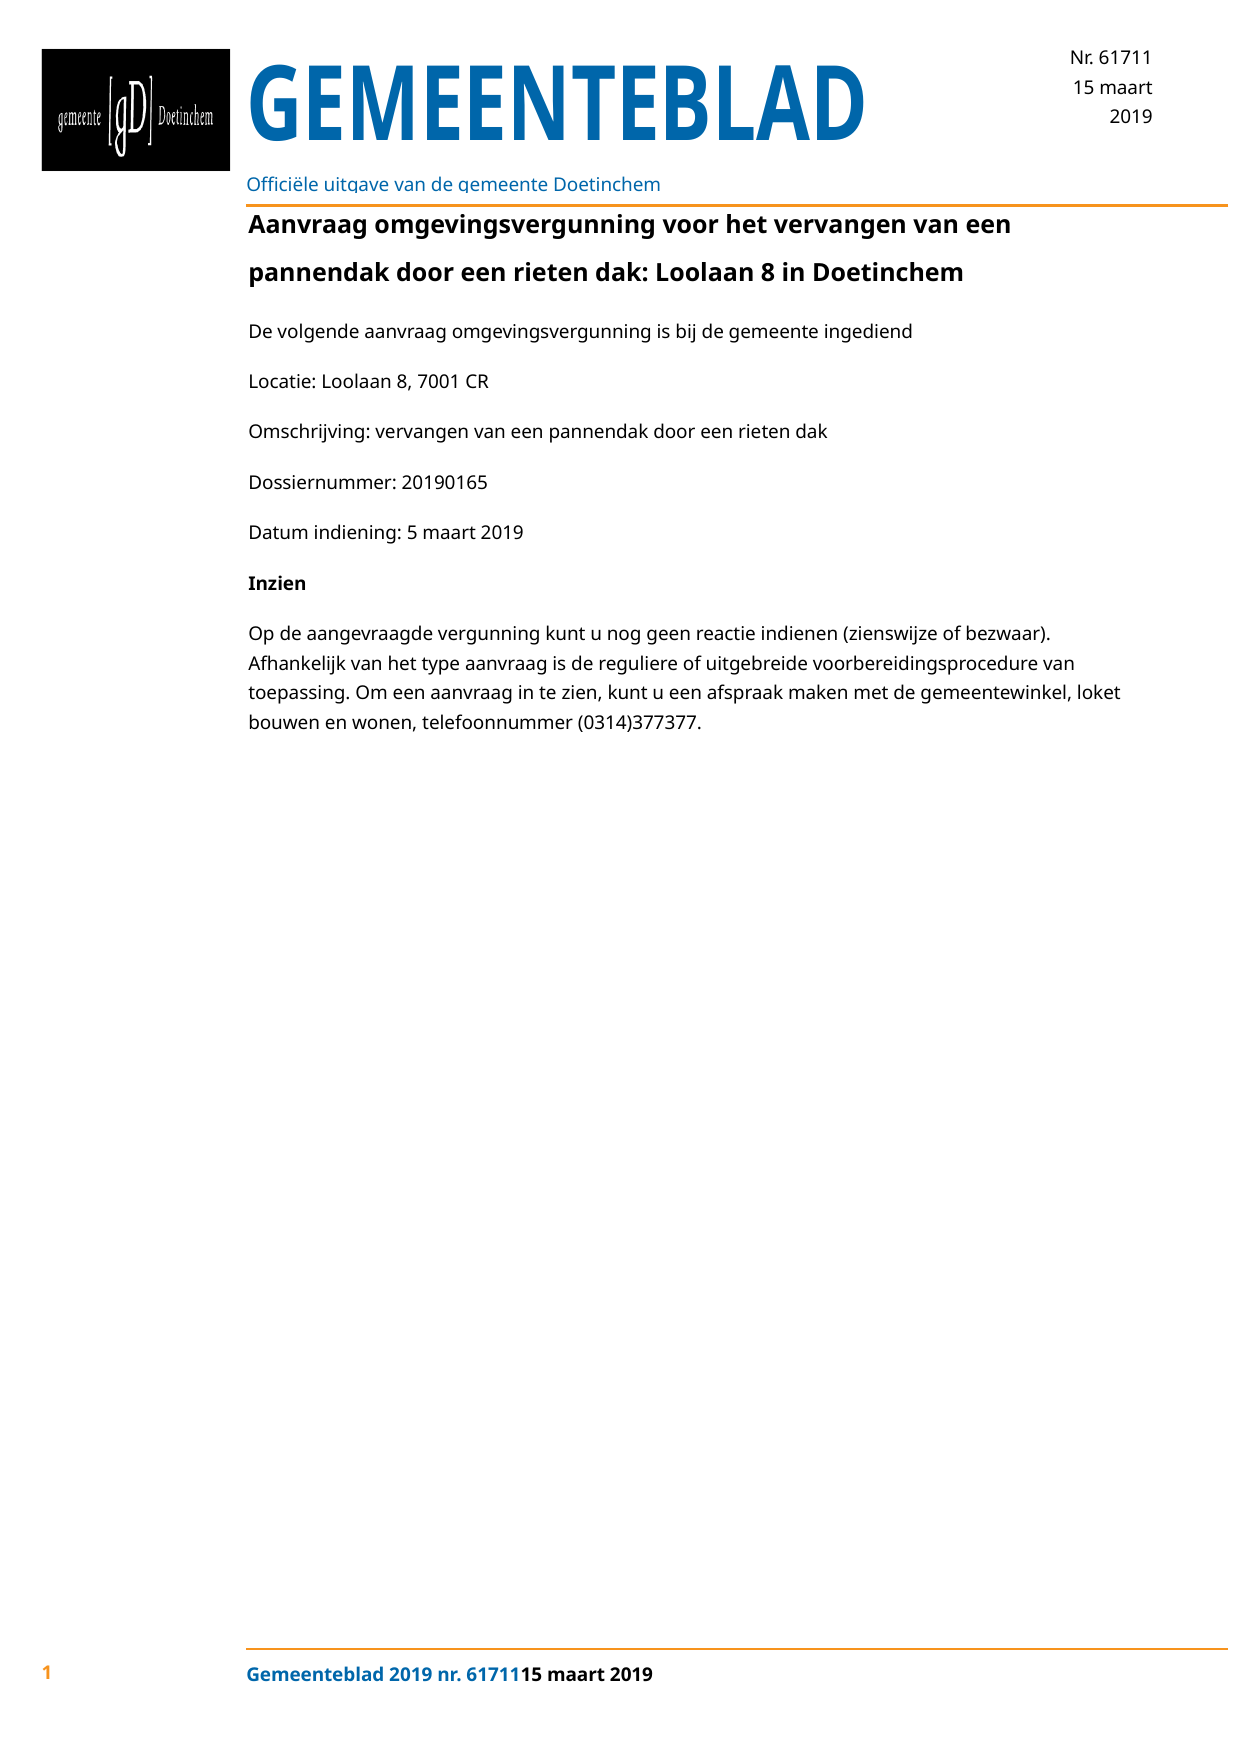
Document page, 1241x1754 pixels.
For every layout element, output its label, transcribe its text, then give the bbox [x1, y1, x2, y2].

text Op de aangevraagde vergunning kunt u nog geen reactie indienen (zienswijze of bezwaar). Afhankelijk van het type aanvraag is de reguliere of uitgebreide voorbereidingsprocedure van toepassing. Om een aanvraag in te zien, kunt u een afspraak maken met de gemeentewinkel, loket bouwen en wonen, telefoonnummer (0314)377377. [248, 620, 1152, 735]
text Dossiernummer: 20190165 [248, 469, 1152, 495]
text Omschrijving: vervangen van een pannendak door een rieten dak [248, 419, 1152, 444]
picture [41, 47, 231, 172]
text Inzien [248, 570, 1152, 596]
text Datum indiening: 5 maart 2019 [248, 519, 1152, 545]
text Aanvraag omgevingsvergunning voor het vervangen van een pannendak door een rieten dak: Loolaan 8 in Doetinchem [248, 207, 1152, 288]
text Locatie: Loolaan 8, 7001 CR [248, 368, 1152, 394]
text De volgende aanvraag omgevingsvergunning is bij de gemeente ingediend [248, 318, 1152, 344]
